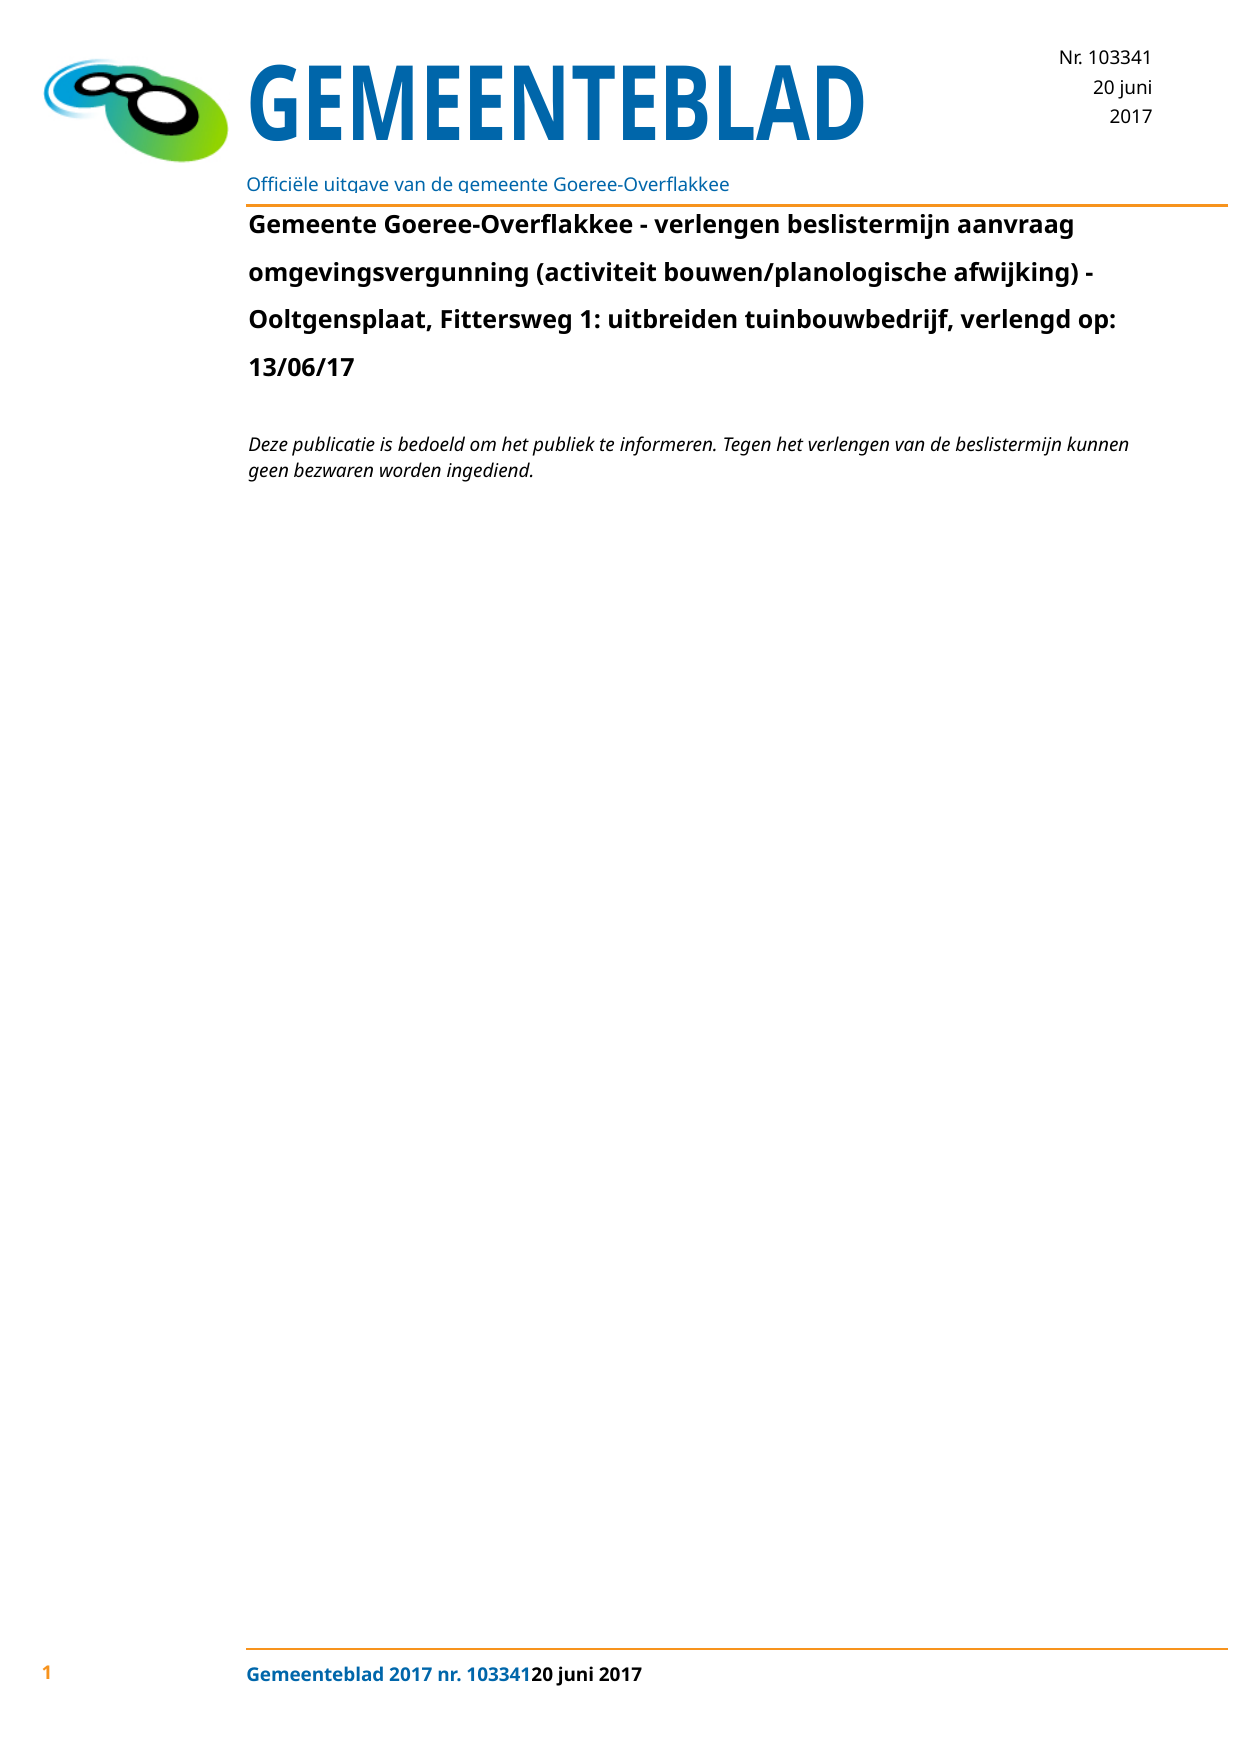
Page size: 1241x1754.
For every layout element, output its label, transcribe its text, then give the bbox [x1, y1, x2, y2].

text Deze publicatie is bedoeld om het publiek te informeren. Tegen het verlengen van de beslistermijn kunnen geen bezwaren worden ingediend. [248, 431, 1152, 483]
picture [41, 47, 231, 172]
text Gemeente Goeree-Overflakkee - verlengen beslistermijn aanvraag omgevingsvergunning (activiteit bouwen/planologische afwijking) - Ooltgensplaat, Fittersweg 1: uitbreiden tuinbouwbedrijf, verlengd op: 13/06/17 [248, 207, 1152, 384]
